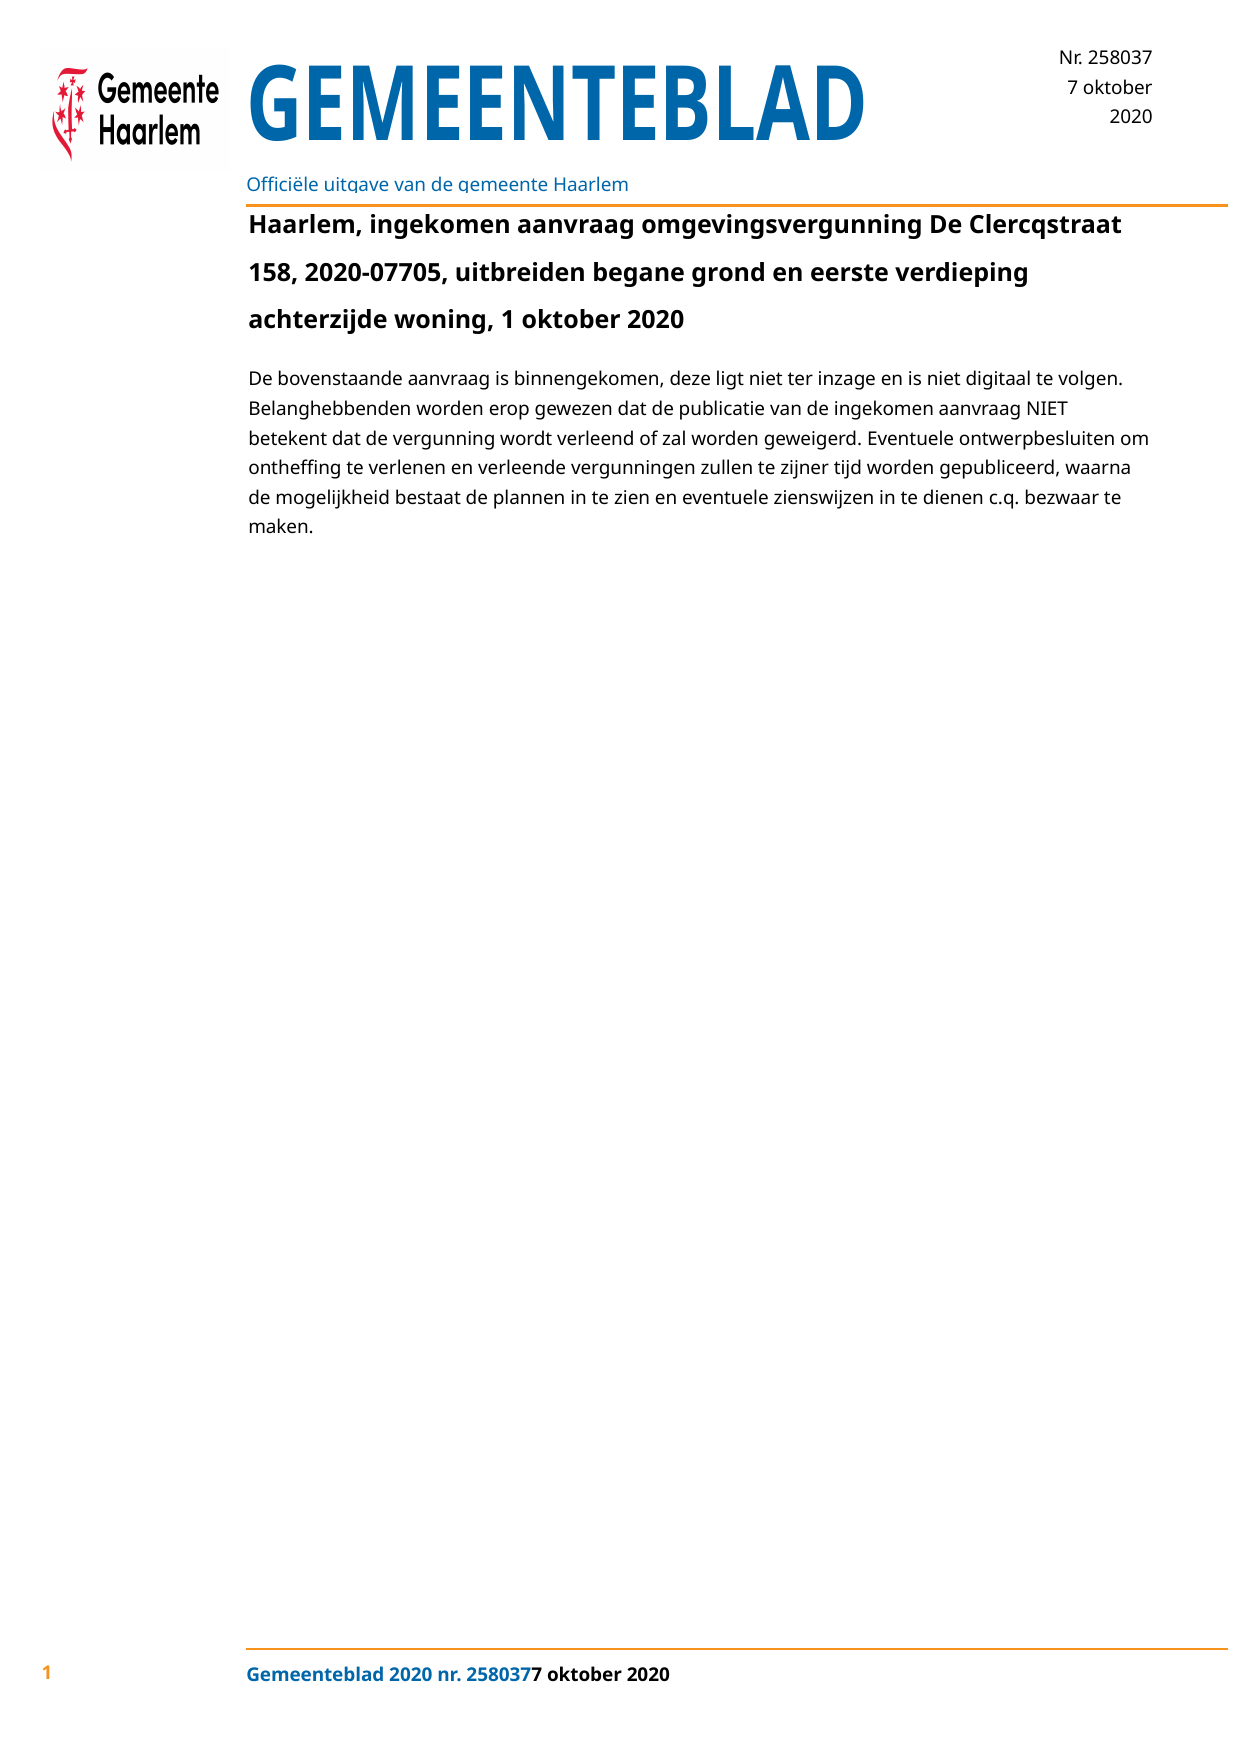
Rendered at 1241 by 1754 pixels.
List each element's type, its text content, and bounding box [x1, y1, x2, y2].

text Haarlem, ingekomen aanvraag omgevingsvergunning De Clercqstraat 158, 2020-07705, uitbreiden begane grond en eerste verdieping achterzijde woning, 1 oktober 2020 [248, 207, 1152, 336]
picture [41, 47, 231, 172]
text De bovenstaande aanvraag is binnengekomen, deze ligt niet ter inzage en is niet digitaal te volgen. Belanghebbenden worden erop gewezen dat de publicatie van de ingekomen aanvraag NIET betekent dat de vergunning wordt verleend of zal worden geweigerd. Eventuele ontwerpbesluiten om ontheffing te verlenen en verleende vergunningen zullen te zijner tijd worden gepubliceerd, waarna de mogelijkheid bestaat de plannen in te zien en eventuele zienswijzen in te dienen c.q. bezwaar te maken. [248, 366, 1152, 539]
